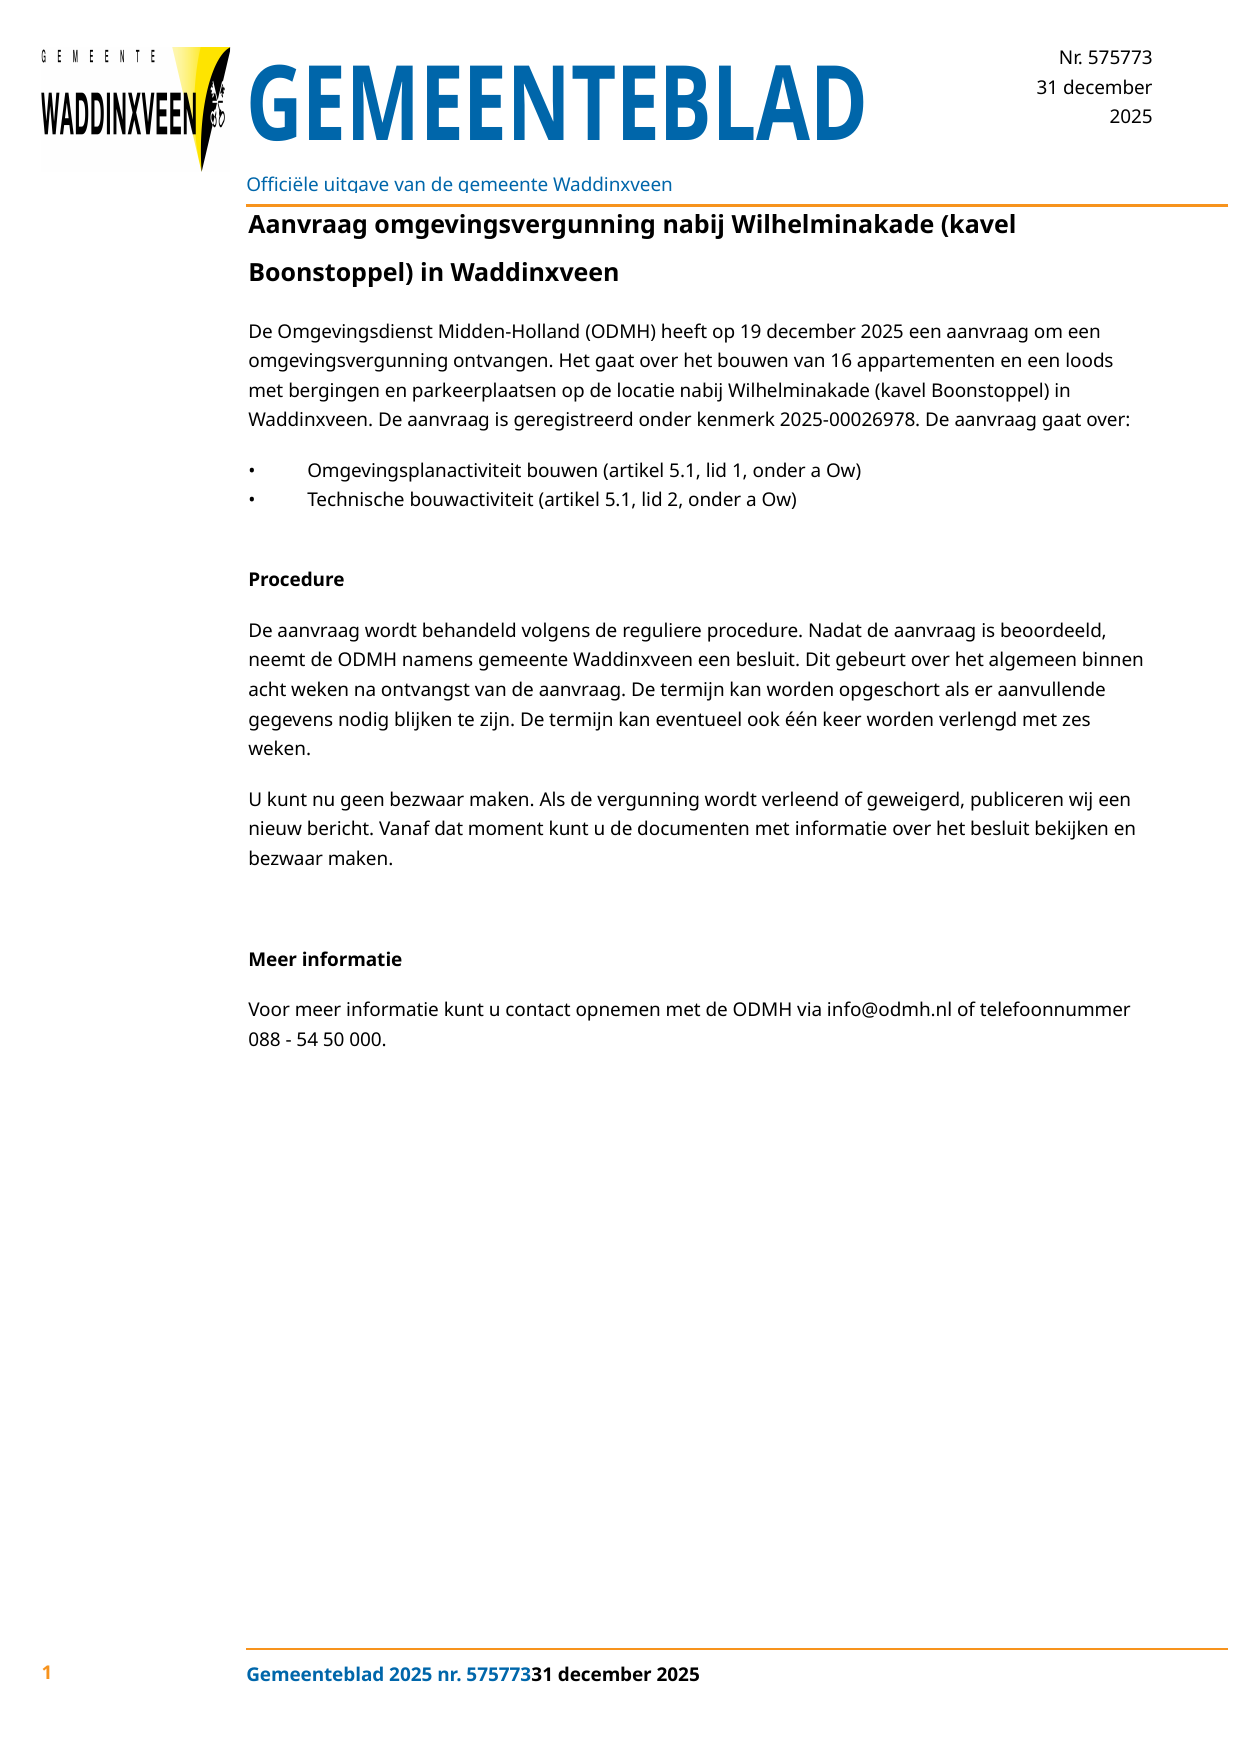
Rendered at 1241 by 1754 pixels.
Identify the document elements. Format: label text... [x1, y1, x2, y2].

picture [41, 47, 231, 172]
text Meer informatie [248, 946, 1152, 972]
text Aanvraag omgevingsvergunning nabij Wilhelminakade (kavel Boonstoppel) in Waddinxveen [248, 207, 1152, 288]
text Voor meer informatie kunt u contact opnemen met de ODMH via info@odmh.nl of telefoonnummer 088 - 54 50 000. [248, 996, 1152, 1052]
text U kunt nu geen bezwaar maken. Als de vergunning wordt verleend of geweigerd, publiceren wij een nieuw bericht. Vanaf dat moment kunt u de documenten met informatie over het besluit bekijken en bezwaar maken. [248, 786, 1152, 871]
list Technische bouwactiviteit (artikel 5.1, lid 2, onder a Ow) [248, 487, 1152, 512]
text De Omgevingsdienst Midden-Holland (ODMH) heeft op 19 december 2025 een aanvraag om een omgevingsvergunning ontvangen. Het gaat over het bouwen van 16 appartementen en een loods met bergingen en parkeerplaatsen op de locatie nabij Wilhelminakade (kavel Boonstoppel) in Waddinxveen. De aanvraag is geregistreerd onder kenmerk 2025-00026978. De aanvraag gaat over: [248, 318, 1152, 432]
list Omgevingsplanactiviteit bouwen (artikel 5.1, lid 1, onder a Ow) [248, 457, 1152, 483]
text Procedure [248, 567, 1152, 592]
text De aanvraag wordt behandeld volgens de reguliere procedure. Nadat de aanvraag is beoordeeld, neemt de ODMH namens gemeente Waddinxveen een besluit. Dit gebeurt over het algemeen binnen acht weken na ontvangst van de aanvraag. De termijn kan worden opgeschort als er aanvullende gegevens nodig blijken te zijn. De termijn kan eventueel ook één keer worden verlengd met zes weken. [248, 617, 1152, 761]
